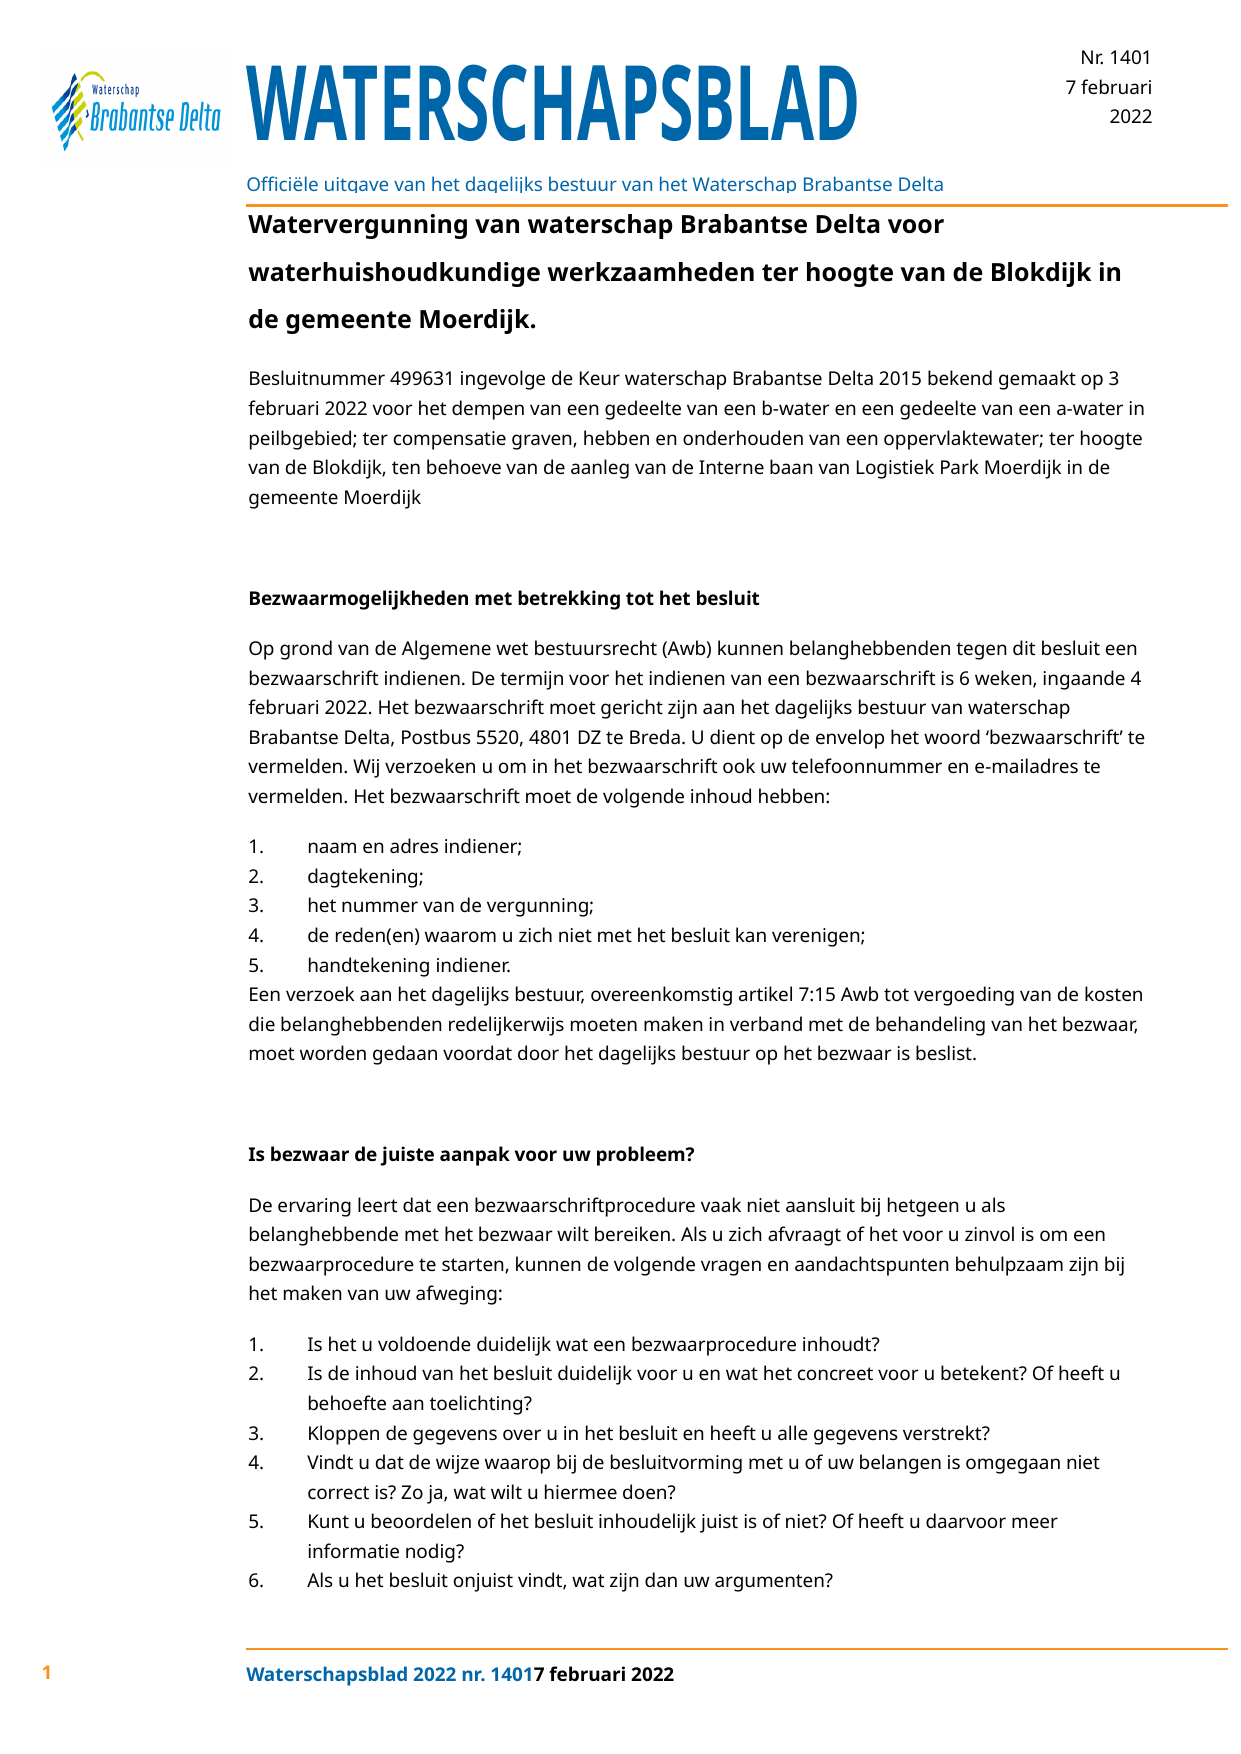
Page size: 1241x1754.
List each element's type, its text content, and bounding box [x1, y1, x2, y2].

list Vindt u dat de wijze waarop bij de besluitvorming met u of uw belangen is omgegaan niet correct is? Zo ja, wat wilt u hiermee doen? [248, 1449, 1152, 1504]
list Is de inhoud van het besluit duidelijk voor u en wat het concreet voor u betekent? Of heeft u behoefte aan toelichting? [248, 1361, 1152, 1416]
list Kloppen de gegevens over u in het besluit en heeft u alle gegevens verstrekt? [248, 1420, 1152, 1445]
text Een verzoek aan het dagelijks bestuur, overeenkomstig artikel 7:15 Awb tot vergoeding van de kosten die belanghebbenden redelijkerwijs moeten maken in verband met de behandeling van het bezwaar, moet worden gedaan voordat door het dagelijks bestuur op het bezwaar is beslist. [248, 981, 1152, 1066]
list Is het u voldoende duidelijk wat een bezwaarprocedure inhoudt? [248, 1331, 1152, 1357]
list het nummer van de vergunning; [248, 893, 1152, 918]
text Besluitnummer 499631 ingevolge de Keur waterschap Brabantse Delta 2015 bekend gemaakt op 3 februari 2022 voor het dempen van een gedeelte van een b-water en een gedeelte van een a-water in peilbgebied; ter compensatie graven, hebben en onderhouden van een oppervlaktewater; ter hoogte van de Blokdijk, ten behoeve van de aanleg van de Interne baan van Logistiek Park Moerdijk in de gemeente Moerdijk [248, 366, 1152, 509]
text Is bezwaar de juiste aanpak voor uw probleem? [248, 1141, 1152, 1167]
list naam en adres indiener; [248, 833, 1152, 859]
list dagtekening; [248, 863, 1152, 889]
picture [41, 47, 231, 172]
text Bezwaarmogelijkheden met betrekking tot het besluit [248, 585, 1152, 610]
text Watervergunning van waterschap Brabantse Delta voor waterhuishoudkundige werkzaamheden ter hoogte van de Blokdijk in de gemeente Moerdijk. [248, 207, 1152, 336]
list handtekening indiener. [248, 952, 1152, 977]
text De ervaring leert dat een bezwaarschriftprocedure vaak niet aansluit bij hetgeen u als belanghebbende met het bezwaar wilt bereiken. Als u zich afvraagt of het voor u zinvol is om een bezwaarprocedure te starten, kunnen de volgende vragen en aandachtspunten behulpzaam zijn bij het maken van uw afweging: [248, 1192, 1152, 1306]
list de reden(en) waarom u zich niet met het besluit kan verenigen; [248, 922, 1152, 948]
list Kunt u beoordelen of het besluit inhoudelijk juist is of niet? Of heeft u daarvoor meer informatie nodig? [248, 1508, 1152, 1564]
text Op grond van de Algemene wet bestuursrecht (Awb) kunnen belanghebbenden tegen dit besluit een bezwaarschrift indienen. De termijn voor het indienen van een bezwaarschrift is 6 weken, ingaande 4 februari 2022. Het bezwaarschrift moet gericht zijn aan het dagelijks bestuur van waterschap Brabantse Delta, Postbus 5520, 4801 DZ te Breda. U dient op de envelop het woord ‘bezwaarschrift’ te vermelden. Wij verzoeken u om in het bezwaarschrift ook uw telefoonnummer en e‑mailadres te vermelden. Het bezwaarschrift moet de volgende inhoud hebben: [248, 635, 1152, 809]
list Als u het besluit onjuist vindt, wat zijn dan uw argumenten? [248, 1568, 1152, 1593]
